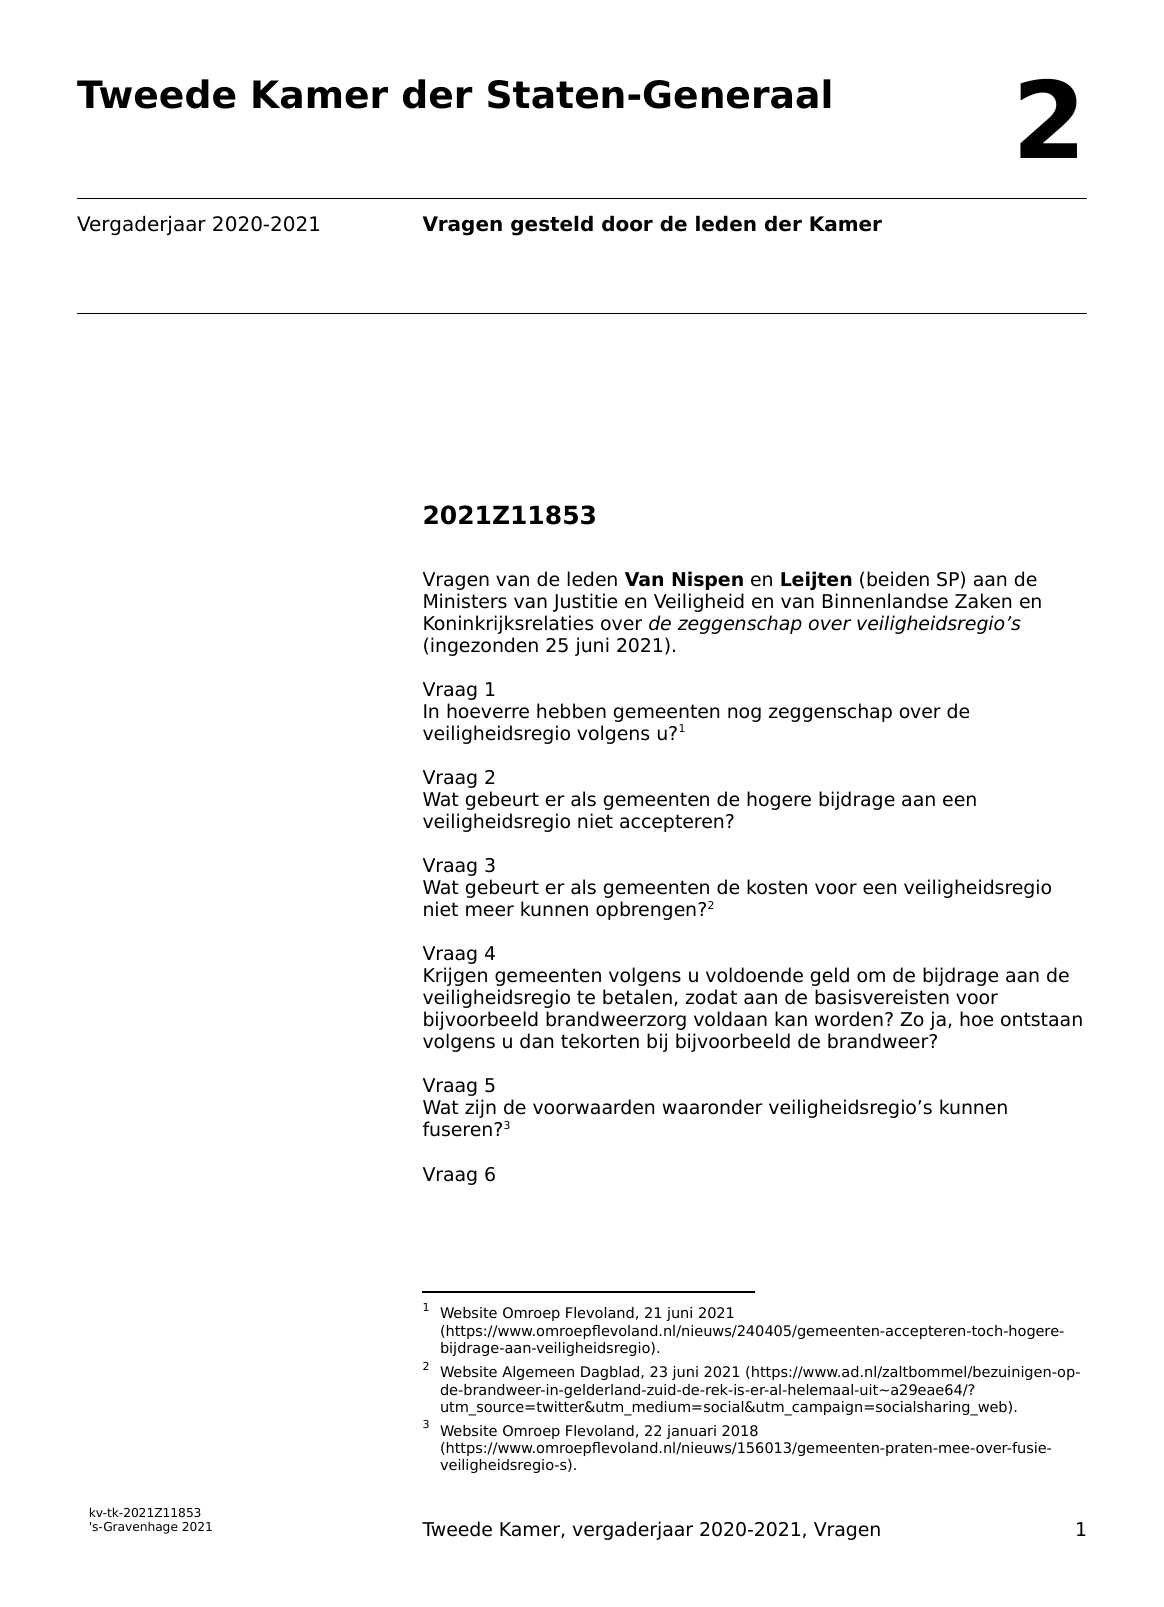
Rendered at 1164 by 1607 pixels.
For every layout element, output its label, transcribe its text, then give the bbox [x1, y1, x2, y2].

text Website Omroep Flevoland, 22 januari 2018 (https://www.omroepflevoland.nl/nieuws/156013/gemeenten-praten-mee-over-fusie-veiligheidsregio-s). [422, 1418, 1087, 1474]
table_header Tweede Kamer der Staten-Generaal [77, 59, 886, 198]
text Vragen van de leden Van Nispen en Leijten (beiden SP) aan de Ministers van Justitie en Veiligheid en van Binnenlandse Zaken en Koninkrijksrelaties over de zeggenschap over veiligheidsregio’s (ingezonden 25 juni 2021). [422, 569, 1087, 657]
text Wat zijn de voorwaarden waaronder veiligheidsregio’s kunnen fuseren? [422, 1097, 1087, 1141]
text Vraag 6 [422, 1163, 1087, 1185]
text Vraag 5 [422, 1075, 1087, 1097]
text Website Algemeen Dagblad, 23 juni 2021 (https://www.ad.nl/zaltbommel/bezuinigen-op-de-brandweer-in-gelderland-zuid-de-rek-is-er-al-helemaal-uit~a29eae64/?utm_source=twitter&utm_medium=social&utm_campaign=socialsharing_web). [422, 1360, 1087, 1416]
text Vraag 4 [422, 943, 1087, 965]
text Website Omroep Flevoland, 21 juni 2021 (https://www.omroepflevoland.nl/nieuws/240405/gemeenten-accepteren-toch-hogere-bijdrage-aan-veiligheidsregio). [422, 1301, 1087, 1357]
text Vraag 1 [422, 679, 1087, 701]
text kv-tk-2021Z11853 [88, 1506, 323, 1520]
text 's-Gravenhage 2021 [88, 1520, 323, 1534]
table_cell Vragen gesteld door de leden der Kamer [422, 199, 1087, 313]
text Wat gebeurt er als gemeenten de kosten voor een veiligheidsregio niet meer kunnen opbrengen? [422, 877, 1087, 921]
table_header 2 [886, 59, 1087, 198]
text Wat gebeurt er als gemeenten de hogere bijdrage aan een veiligheidsregio niet accepteren? [422, 789, 1087, 833]
text In hoeverre hebben gemeenten nog zeggenschap over de veiligheidsregio volgens u? [422, 701, 1087, 745]
text Vraag 2 [422, 767, 1087, 789]
text Krijgen gemeenten volgens u voldoende geld om de bijdrage aan de veiligheidsregio te betalen, zodat aan de basisvereisten voor bijvoorbeeld brandweerzorg voldaan kan worden? Zo ja, hoe ontstaan volgens u dan tekorten bij bijvoorbeeld de brandweer? [422, 965, 1087, 1053]
text Vraag 3 [422, 855, 1087, 877]
table_cell Vergaderjaar 2020-2021 [77, 199, 422, 313]
text 2021Z11853 [422, 501, 1087, 531]
